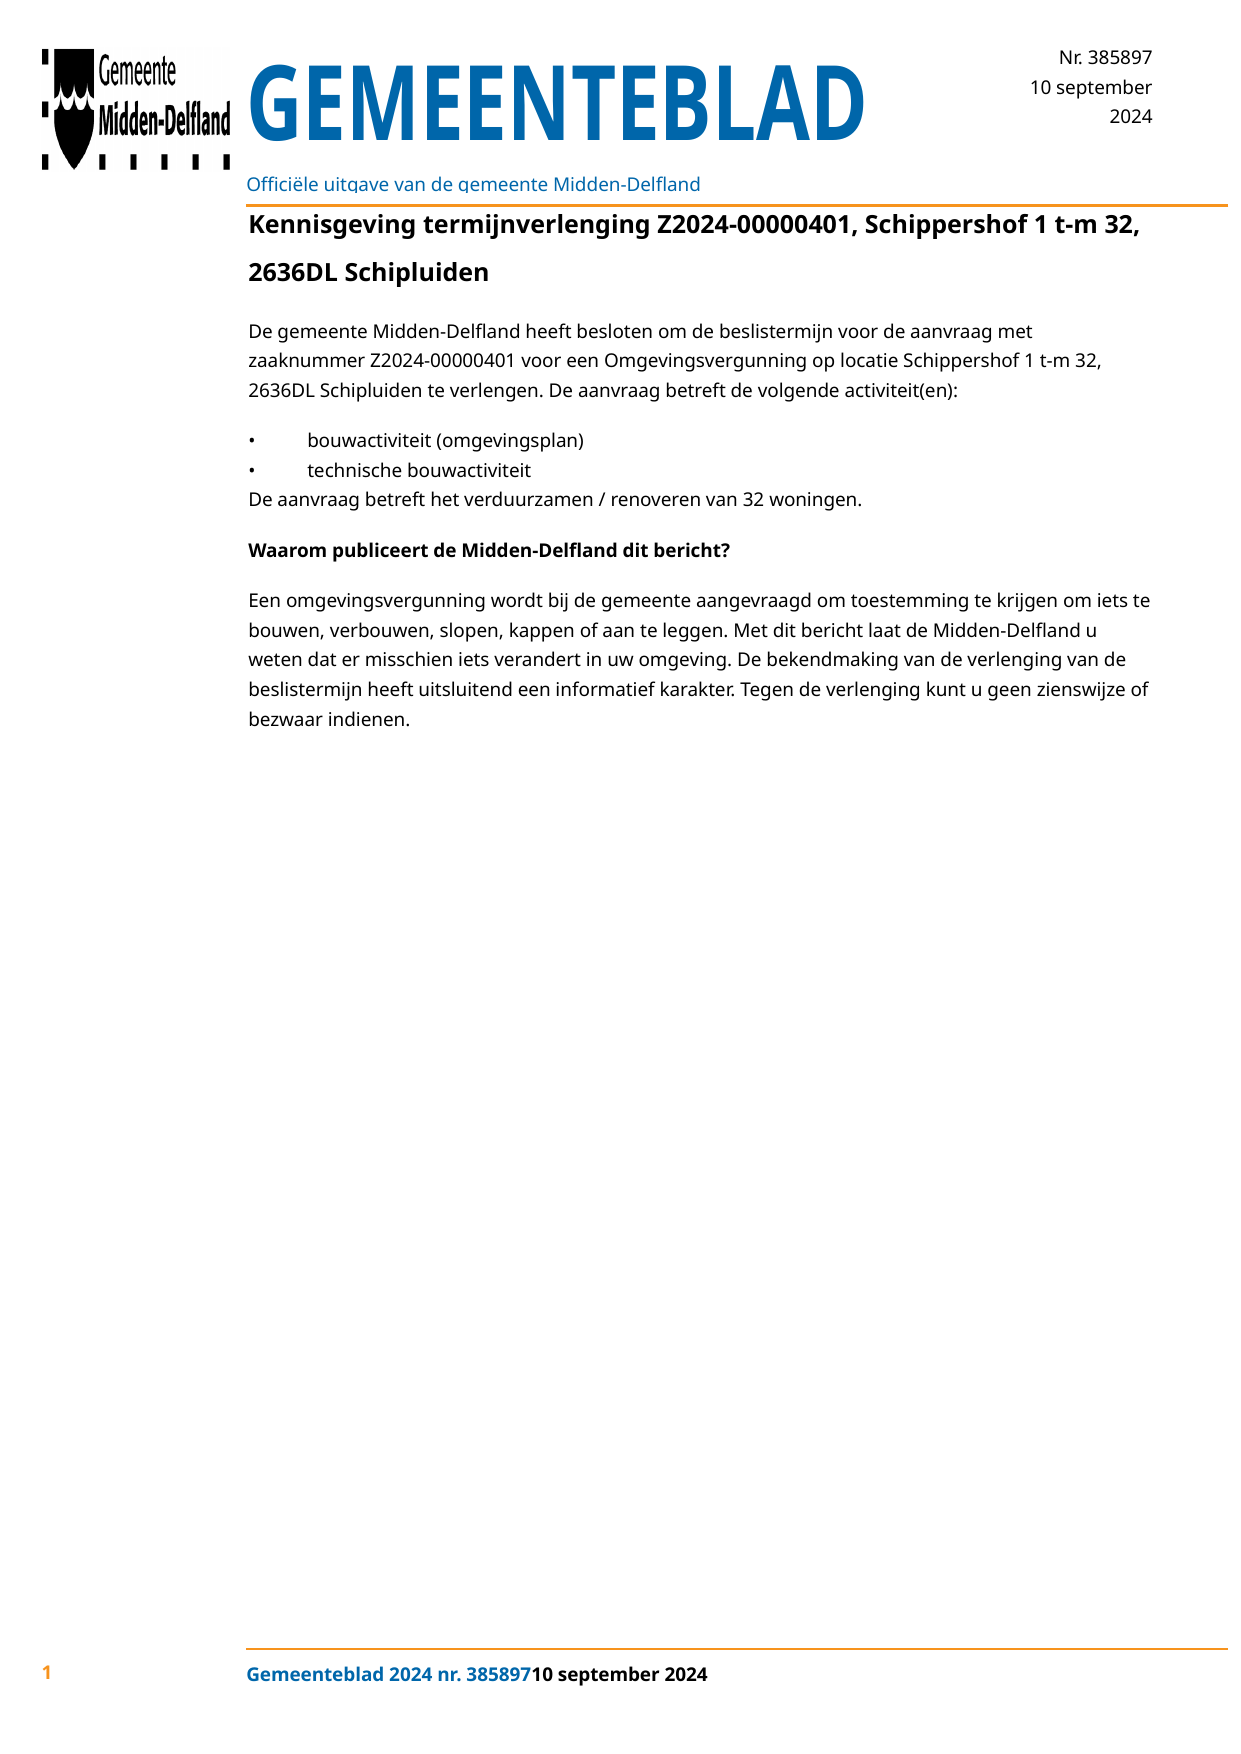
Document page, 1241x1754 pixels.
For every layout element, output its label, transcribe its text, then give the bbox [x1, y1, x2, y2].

picture [41, 47, 231, 172]
list technische bouwactiviteit [248, 457, 1152, 483]
text Kennisgeving termijnverlenging Z2024-00000401, Schippershof 1 t-m 32, 2636DL Schipluiden [248, 207, 1152, 288]
text De gemeente Midden-Delfland heeft besloten om de beslistermijn voor de aanvraag met zaaknummer Z2024-00000401 voor een Omgevingsvergunning op locatie Schippershof 1 t-m 32, 2636DL Schipluiden te verlengen. De aanvraag betreft de volgende activiteit(en): [248, 318, 1152, 403]
list bouwactiviteit (omgevingsplan) [248, 427, 1152, 453]
text De aanvraag betreft het verduurzamen / renoveren van 32 woningen. [248, 487, 1152, 512]
text Een omgevingsvergunning wordt bij de gemeente aangevraagd om toestemming te krijgen om iets te bouwen, verbouwen, slopen, kappen of aan te leggen. Met dit bericht laat de Midden-Delfland u weten dat er misschien iets verandert in uw omgeving. De bekendmaking van de verlenging van de beslistermijn heeft uitsluitend een informatief karakter. Tegen de verlenging kunt u geen zienswijze of bezwaar indienen. [248, 587, 1152, 732]
text Waarom publiceert de Midden-Delfland dit bericht? [248, 537, 1152, 563]
